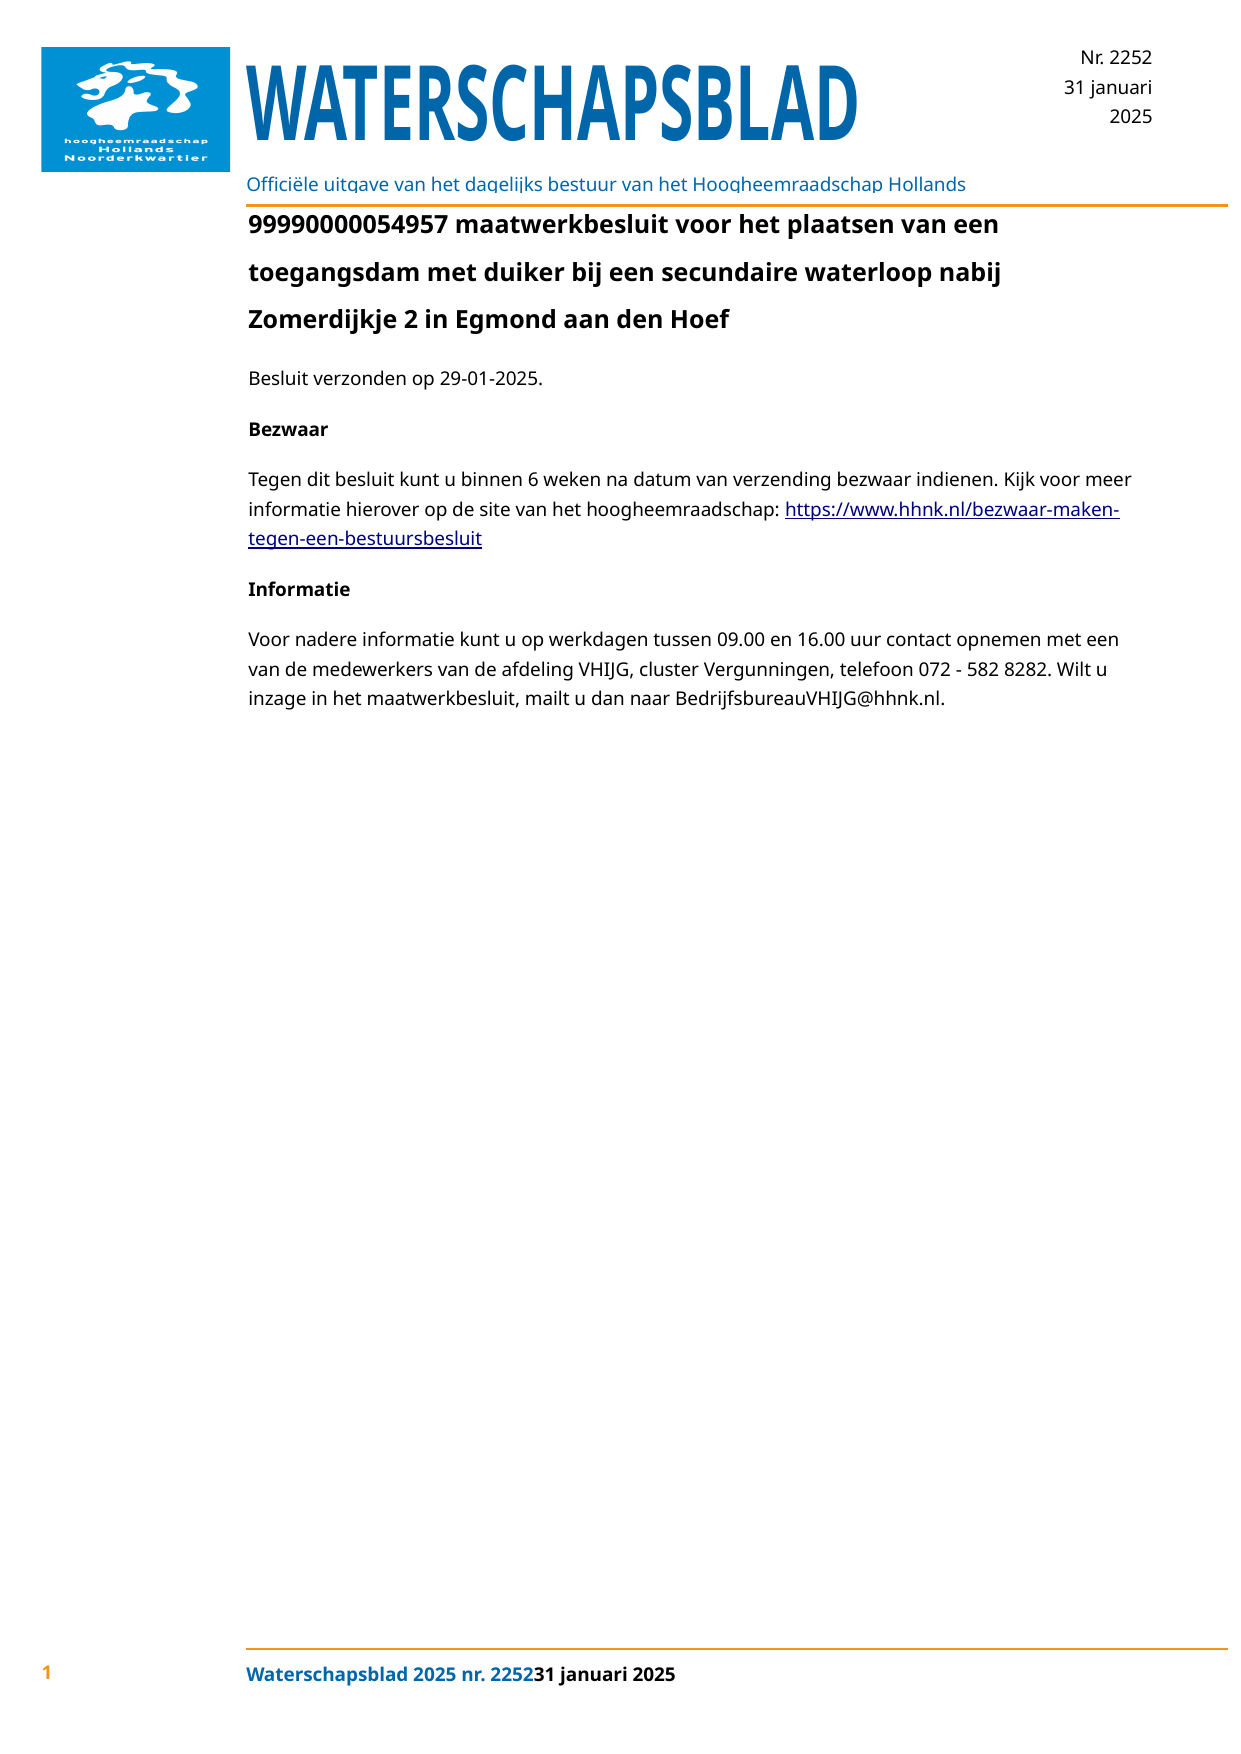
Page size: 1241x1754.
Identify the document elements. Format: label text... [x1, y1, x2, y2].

text Besluit verzonden op 29-01-2025. [248, 366, 1152, 391]
text Tegen dit besluit kunt u binnen 6 weken na datum van verzending bezwaar indienen. Kijk voor meer informatie hierover op de site van het hoogheemraadschap: https://www.hhnk.nl/bezwaar-maken-tegen-een-bestuursbesluit [248, 466, 1152, 551]
text Informatie [248, 576, 1152, 602]
text Voor nadere informatie kunt u op werkdagen tussen 09.00 en 16.00 uur contact opnemen met een van de medewerkers van de afdeling VHIJG, cluster Vergunningen, telefoon 072 - 582 8282. Wilt u inzage in het maatwerkbesluit, mailt u dan naar BedrijfsbureauVHIJG@hhnk.nl. [248, 626, 1152, 711]
picture [129, 76, 144, 82]
picture [88, 87, 157, 130]
text Bezwaar [248, 416, 1152, 442]
picture [78, 64, 122, 99]
text 99990000054957 maatwerkbesluit voor het plaatsen van een toegangsdam met duiker bij een secundaire waterloop nabij Zomerdijkje 2 in Egmond aan den Hoef [248, 207, 1152, 336]
picture [118, 62, 197, 112]
